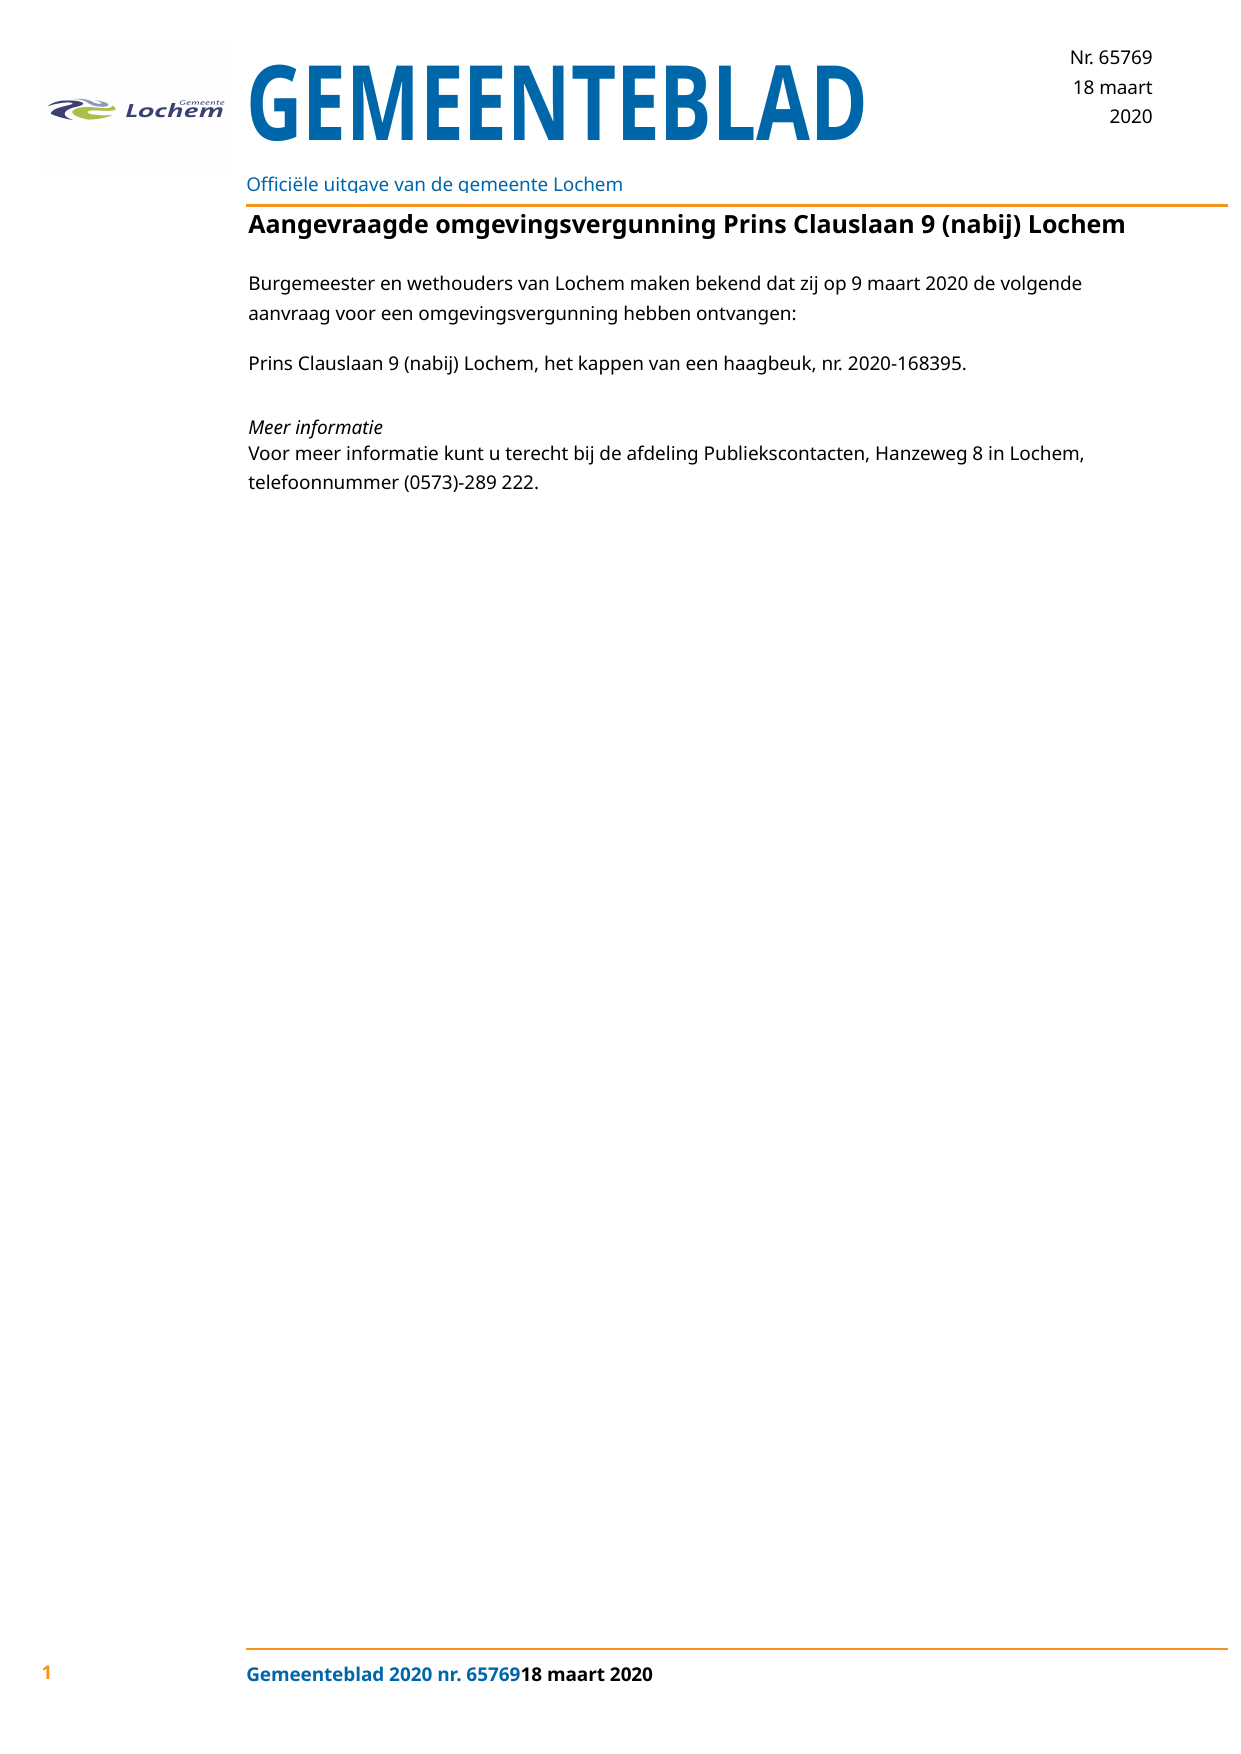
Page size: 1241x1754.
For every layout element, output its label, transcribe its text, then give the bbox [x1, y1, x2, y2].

text Voor meer informatie kunt u terecht bij de afdeling Publiekscontacten, Hanzeweg 8 in Lochem, telefoonnummer (0573)-289 222. [248, 440, 1152, 495]
picture [41, 47, 231, 172]
text Burgemeester en wethouders van Lochem maken bekend dat zij op 9 maart 2020 de volgende aanvraag voor een omgevingsvergunning hebben ontvangen: [248, 270, 1152, 326]
text Prins Clauslaan 9 (nabij) Lochem, het kappen van een haagbeuk, nr. 2020-168395. [248, 350, 1152, 376]
text Meer informatie [248, 414, 1152, 440]
text Aangevraagde omgevingsvergunning Prins Clauslaan 9 (nabij) Lochem [248, 207, 1152, 241]
